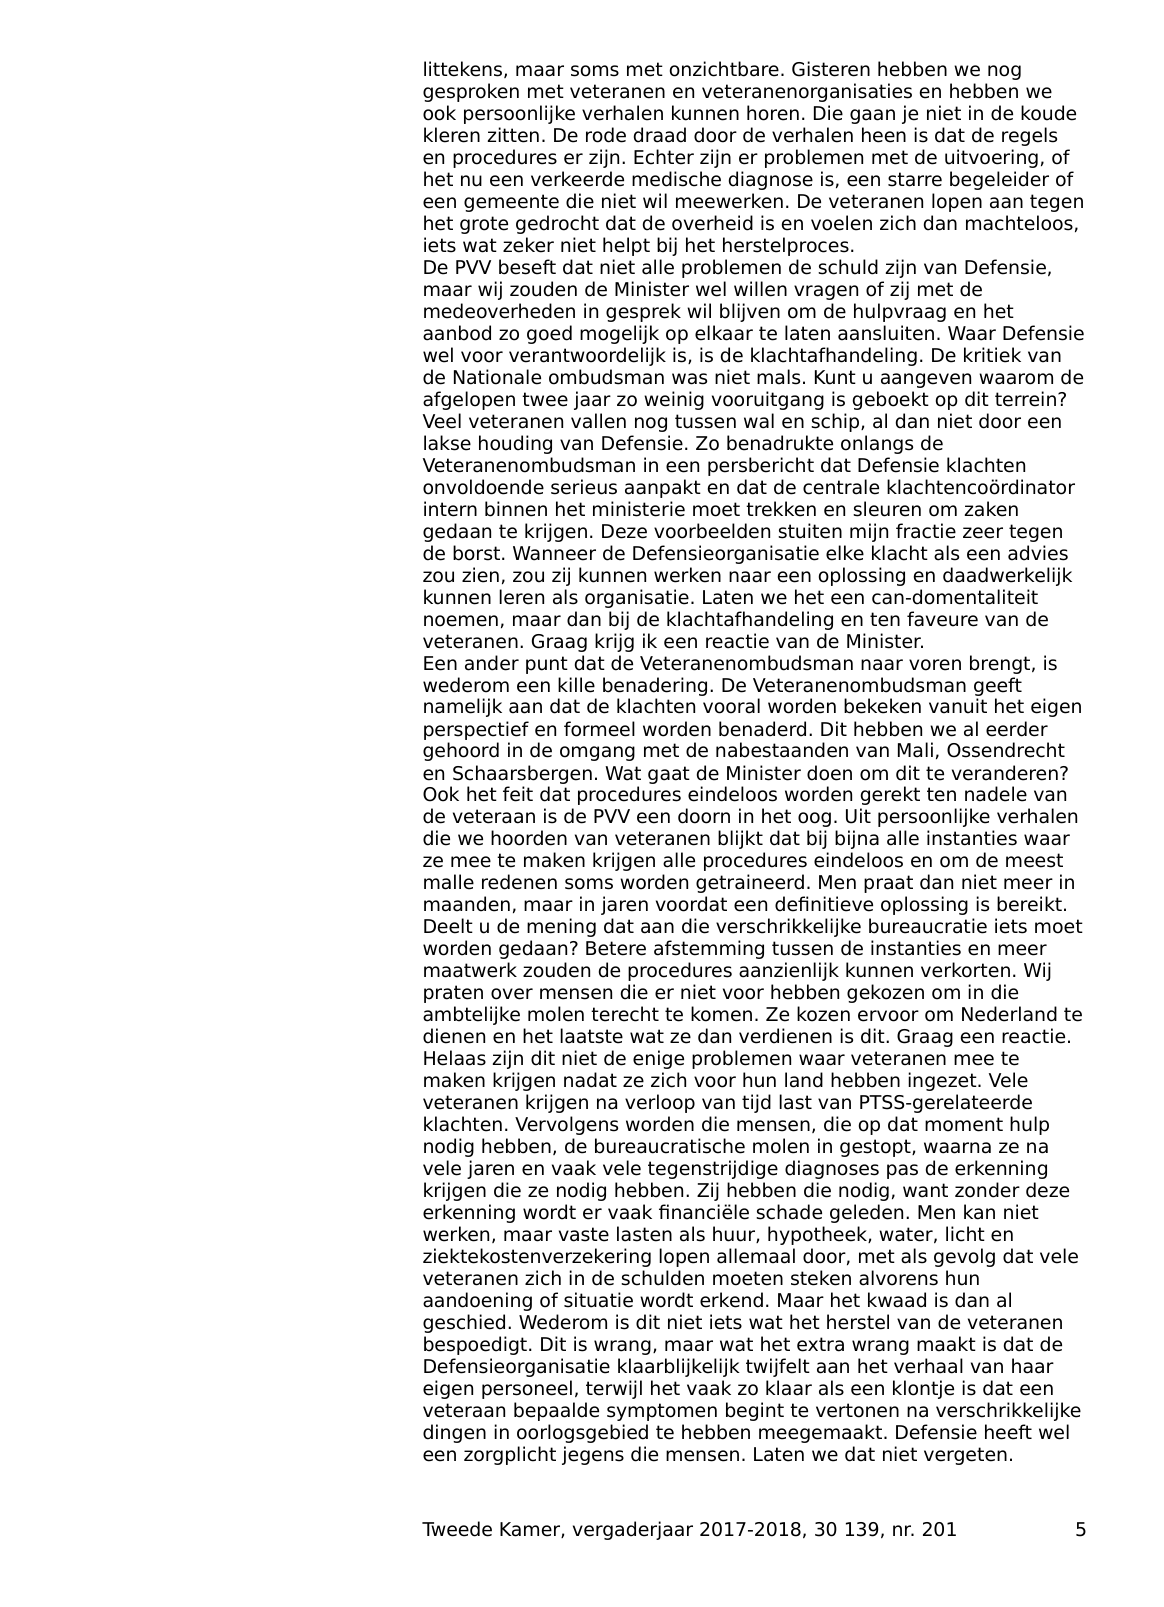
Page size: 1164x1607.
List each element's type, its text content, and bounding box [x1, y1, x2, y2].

text De PVV beseft dat niet alle problemen de schuld zijn van Defensie, maar wij zouden de Minister wel willen vragen of zij met de medeoverheden in gesprek wil blijven om de hulpvraag en het aanbod zo goed mogelijk op elkaar te laten aansluiten. Waar Defensie wel voor verantwoordelijk is, is de klachtafhandeling. De kritiek van de Nationale ombudsman was niet mals. Kunt u aangeven waarom de afgelopen twee jaar zo weinig vooruitgang is geboekt op dit terrein? Veel veteranen vallen nog tussen wal en schip, al dan niet door een lakse houding van Defensie. Zo benadrukte onlangs de Veteranenombudsman in een persbericht dat Defensie klachten onvoldoende serieus aanpakt en dat de centrale klachtencoördinator intern binnen het ministerie moet trekken en sleuren om zaken gedaan te krijgen. Deze voorbeelden stuiten mijn fractie zeer tegen de borst. Wanneer de Defensieorganisatie elke klacht als een advies zou zien, zou zij kunnen werken naar een oplossing en daadwerkelijk kunnen leren als organisatie. Laten we het een can-domentaliteit noemen, maar dan bij de klachtafhandeling en ten faveure van de veteranen. Graag krijg ik een reactie van de Minister. [422, 257, 1087, 652]
text Ook het feit dat procedures eindeloos worden gerekt ten nadele van de veteraan is de PVV een doorn in het oog. Uit persoonlijke verhalen die we hoorden van veteranen blijkt dat bij bijna alle instanties waar ze mee te maken krijgen alle procedures eindeloos en om de meest malle redenen soms worden getraineerd. Men praat dan niet meer in maanden, maar in jaren voordat een definitieve oplossing is bereikt. Deelt u de mening dat aan die verschrikkelijke bureaucratie iets moet worden gedaan? Betere afstemming tussen de instanties en meer maatwerk zouden de procedures aanzienlijk kunnen verkorten. Wij praten over mensen die er niet voor hebben gekozen om in die ambtelijke molen terecht te komen. Ze kozen ervoor om Nederland te dienen en het laatste wat ze dan verdienen is dit. Graag een reactie. [422, 784, 1087, 1048]
text Een ander punt dat de Veteranenombudsman naar voren brengt, is wederom een kille benadering. De Veteranenombudsman geeft namelijk aan dat de klachten vooral worden bekeken vanuit het eigen perspectief en formeel worden benaderd. Dit hebben we al eerder gehoord in de omgang met de nabestaanden van Mali, Ossendrecht en Schaarsbergen. Wat gaat de Minister doen om dit te veranderen? [422, 652, 1087, 784]
text Helaas zijn dit niet de enige problemen waar veteranen mee te maken krijgen nadat ze zich voor hun land hebben ingezet. Vele veteranen krijgen na verloop van tijd last van PTSS-gerelateerde klachten. Vervolgens worden die mensen, die op dat moment hulp nodig hebben, de bureaucratische molen in gestopt, waarna ze na vele jaren en vaak vele tegenstrijdige diagnoses pas de erkenning krijgen die ze nodig hebben. Zij hebben die nodig, want zonder deze erkenning wordt er vaak financiële schade geleden. Men kan niet werken, maar vaste lasten als huur, hypotheek, water, licht en ziektekostenverzekering lopen allemaal door, met als gevolg dat vele veteranen zich in de schulden moeten steken alvorens hun aandoening of situatie wordt erkend. Maar het kwaad is dan al geschied. Wederom is dit niet iets wat het herstel van de veteranen bespoedigt. Dit is wrang, maar wat het extra wrang maakt is dat de Defensieorganisatie klaarblijkelijk twijfelt aan het verhaal van haar eigen personeel, terwijl het vaak zo klaar als een klontje is dat een veteraan bepaalde symptomen begint te vertonen na verschrikkelijke dingen in oorlogsgebied te hebben meegemaakt. Defensie heeft wel een zorgplicht jegens die mensen. Laten we dat niet vergeten. [422, 1048, 1087, 1466]
text littekens, maar soms met onzichtbare. Gisteren hebben we nog gesproken met veteranen en veteranenorganisaties en hebben we ook persoonlijke verhalen kunnen horen. Die gaan je niet in de koude kleren zitten. De rode draad door de verhalen heen is dat de regels en procedures er zijn. Echter zijn er problemen met de uitvoering, of het nu een verkeerde medische diagnose is, een starre begeleider of een gemeente die niet wil meewerken. De veteranen lopen aan tegen het grote gedrocht dat de overheid is en voelen zich dan machteloos, iets wat zeker niet helpt bij het herstelproces. [422, 59, 1087, 257]
